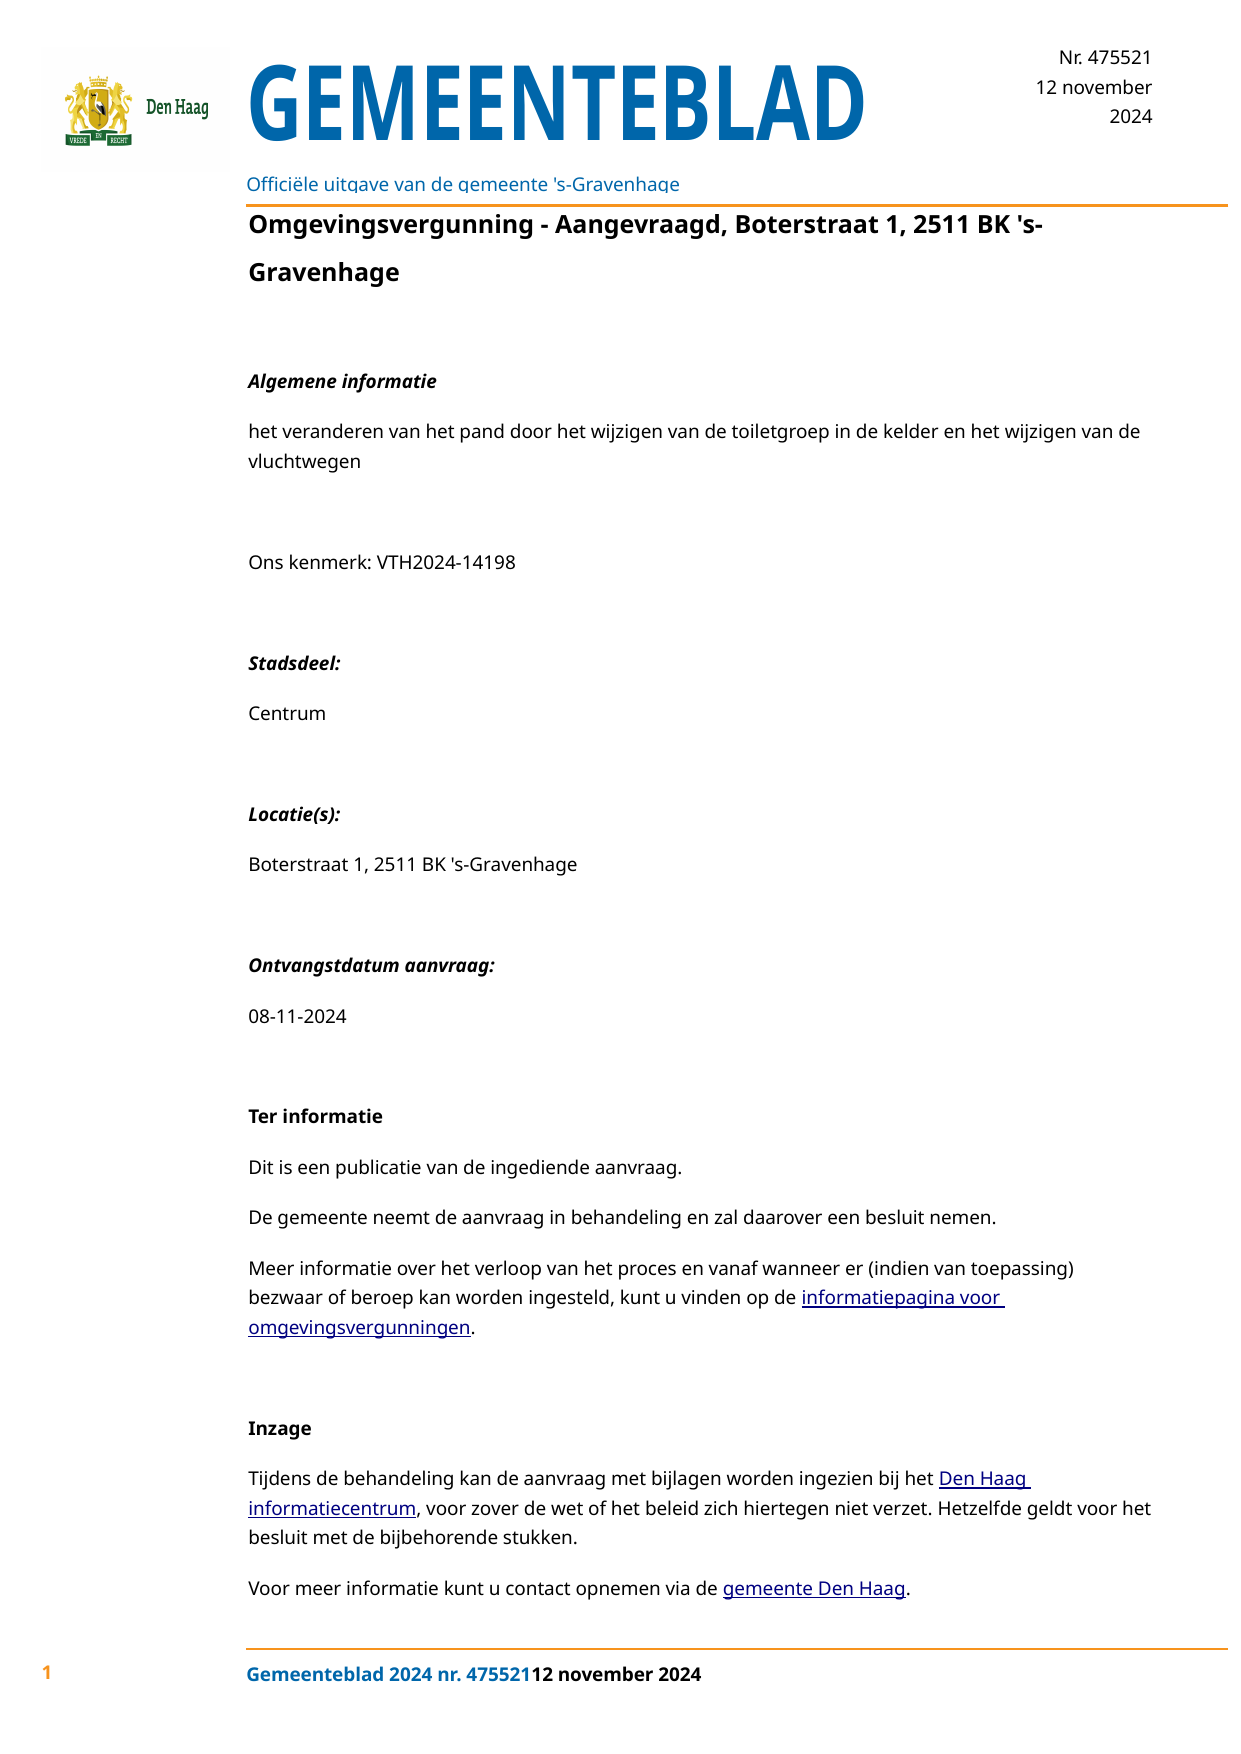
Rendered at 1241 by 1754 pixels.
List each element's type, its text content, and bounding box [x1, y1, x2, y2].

text Meer informatie over het verloop van het proces en vanaf wanneer er (indien van toepassing) bezwaar of beroep kan worden ingesteld, kunt u vinden op de informatiepagina voor omgevingsvergunningen. [248, 1255, 1152, 1340]
text Omgevingsvergunning - Aangevraagd, Boterstraat 1, 2511 BK 's-Gravenhage [248, 207, 1152, 288]
text Boterstraat 1, 2511 BK 's-Gravenhage [248, 852, 1152, 877]
text De gemeente neemt de aanvraag in behandeling en zal daarover een besluit nemen. [248, 1204, 1152, 1230]
text Inzage [248, 1415, 1152, 1441]
text Stadsdeel: [248, 650, 1152, 676]
text Locatie(s): [248, 801, 1152, 827]
text 08-11-2024 [248, 1003, 1152, 1029]
text Centrum [248, 700, 1152, 726]
text Ter informatie [248, 1104, 1152, 1129]
text Ons kenmerk: VTH2024-14198 [248, 549, 1152, 575]
text Voor meer informatie kunt u contact opnemen via de gemeente Den Haag. [248, 1575, 1152, 1601]
text Algemene informatie [248, 368, 1152, 394]
text Dit is een publicatie van de ingediende aanvraag. [248, 1154, 1152, 1180]
text Tijdens de behandeling kan de aanvraag met bijlagen worden ingezien bij het Den Haag informatiecentrum, voor zover de wet of het beleid zich hiertegen niet verzet. Hetzelfde geldt voor het besluit met de bijbehorende stukken. [248, 1465, 1152, 1550]
text Ontvangstdatum aanvraag: [248, 952, 1152, 978]
picture [41, 47, 231, 172]
text het veranderen van het pand door het wijzigen van de toiletgroep in de kelder en het wijzigen van de vluchtwegen [248, 419, 1152, 474]
